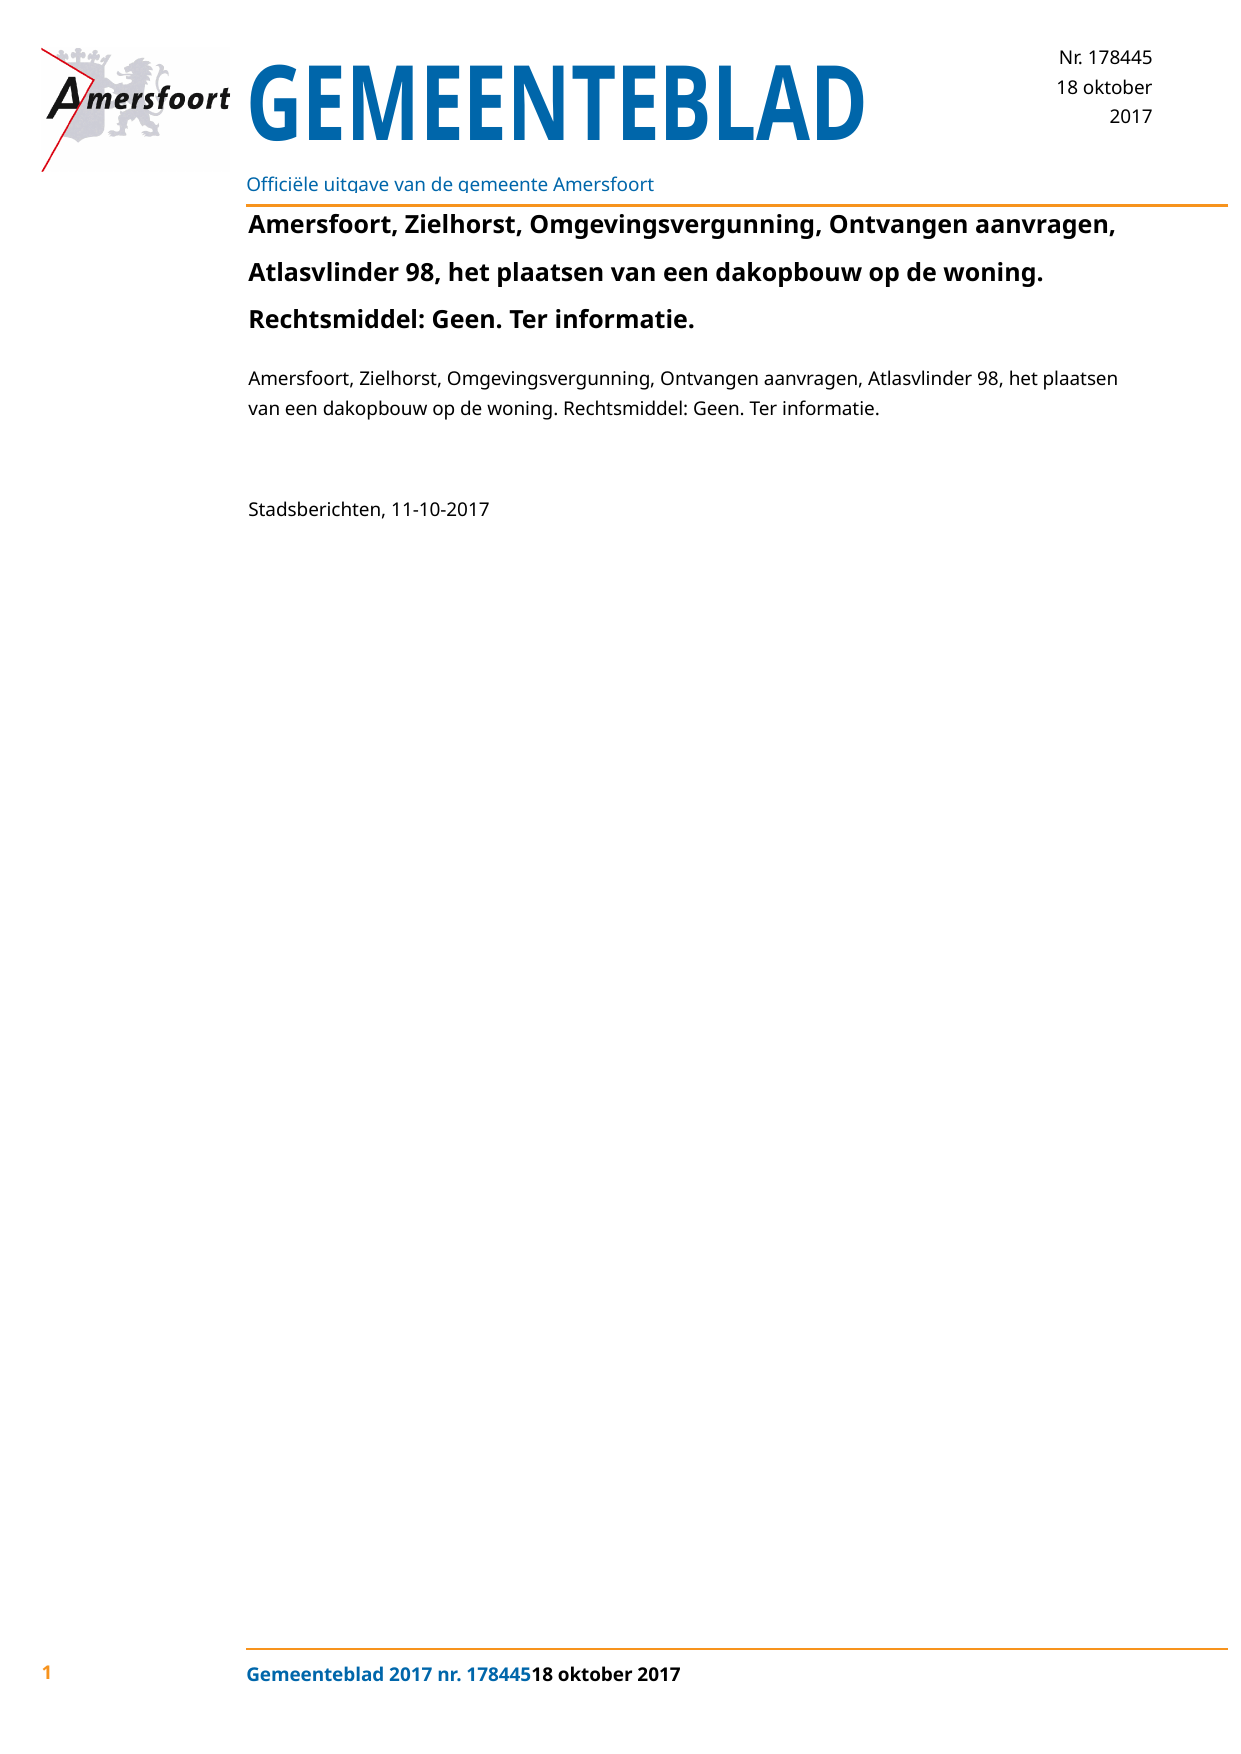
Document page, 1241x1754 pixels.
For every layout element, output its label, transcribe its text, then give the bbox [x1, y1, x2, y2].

text Amersfoort, Zielhorst, Omgevingsvergunning, Ontvangen aanvragen, Atlasvlinder 98, het plaatsen van een dakopbouw op de woning. Rechtsmiddel: Geen. Ter informatie. [248, 207, 1152, 336]
picture [41, 47, 231, 172]
text Stadsberichten, 11-10-2017 [248, 496, 1152, 522]
text Amersfoort, Zielhorst, Omgevingsvergunning, Ontvangen aanvragen, Atlasvlinder 98, het plaatsen van een dakopbouw op de woning. Rechtsmiddel: Geen. Ter informatie. [248, 366, 1152, 421]
